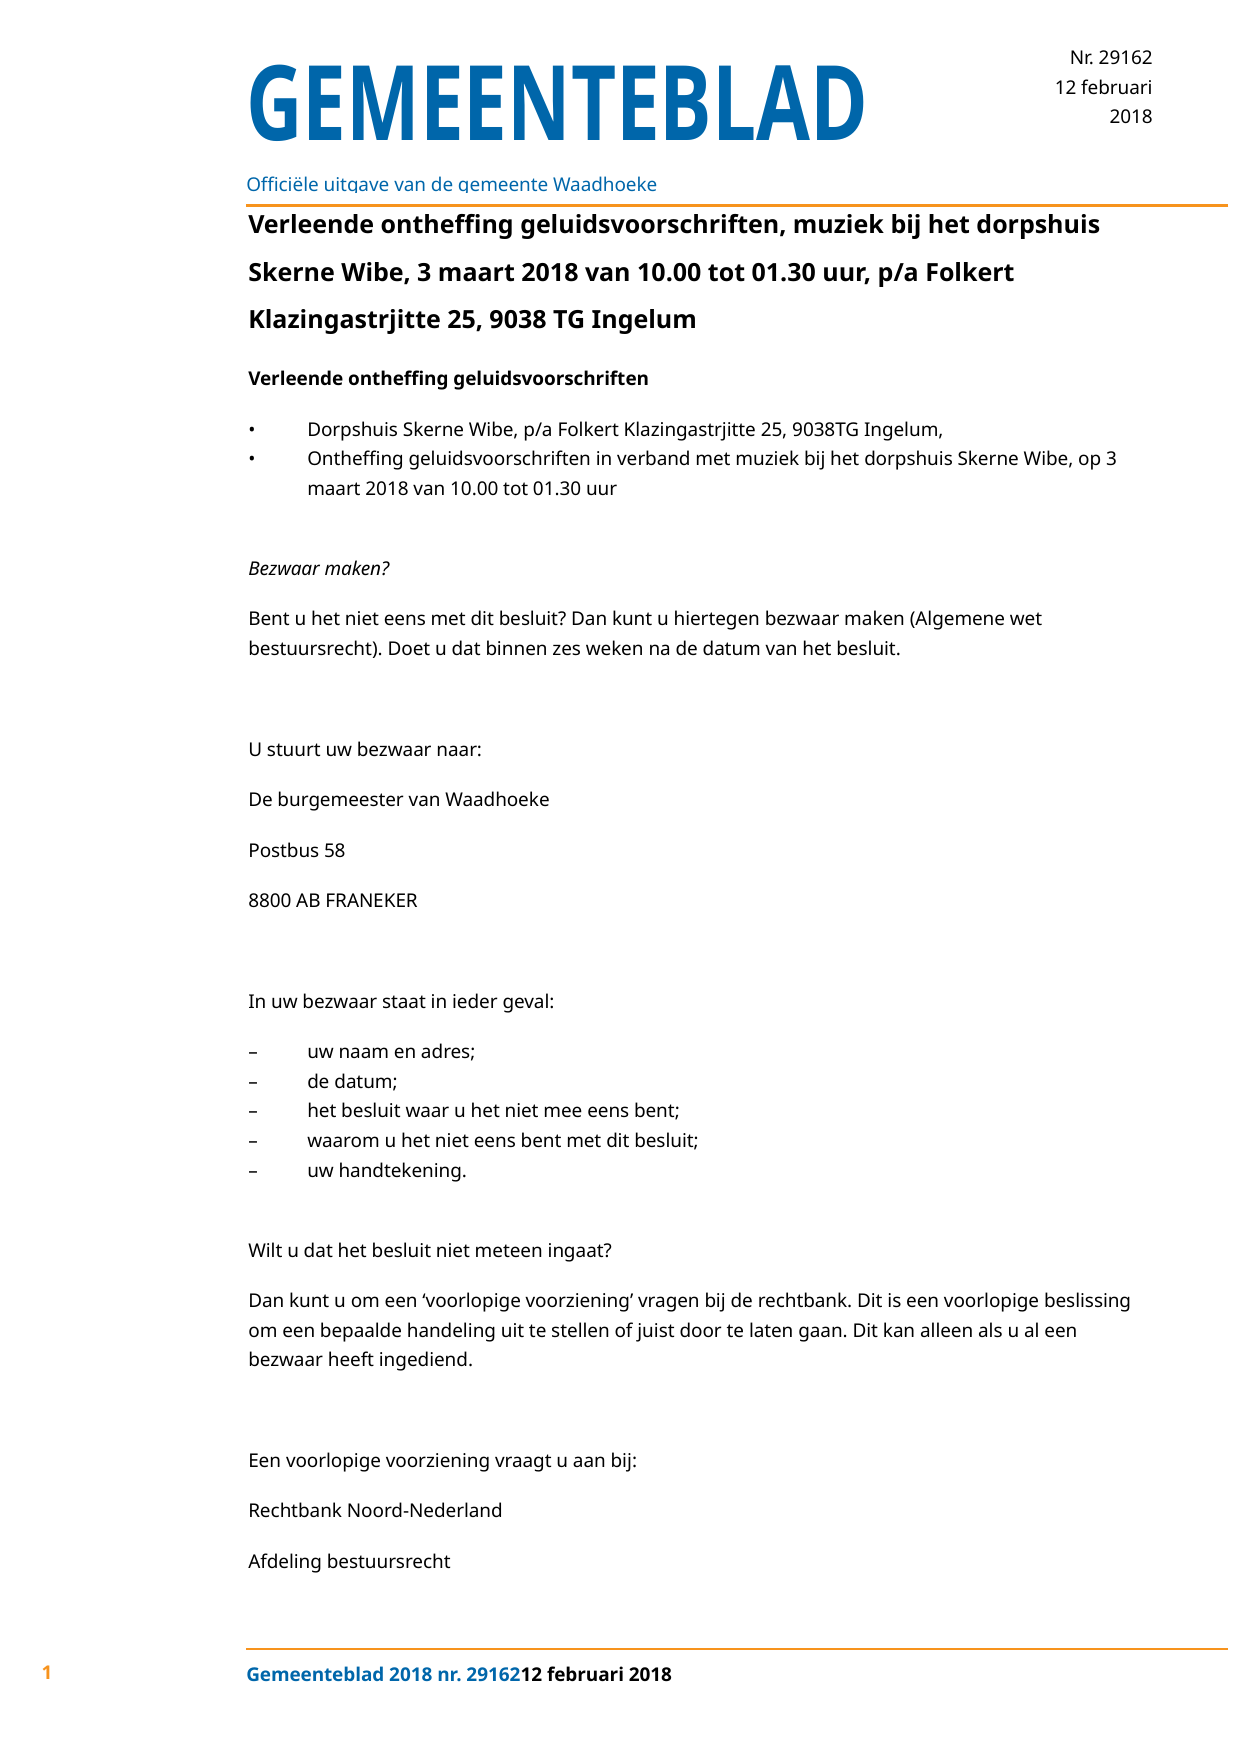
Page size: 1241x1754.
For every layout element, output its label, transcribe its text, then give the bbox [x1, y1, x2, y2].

text Dan kunt u om een ‘voorlopige voorziening’ vragen bij de rechtbank. Dit is een voorlopige beslissing om een bepaalde handeling uit te stellen of juist door te laten gaan. Dit kan alleen als u al een bezwaar heeft ingediend. [248, 1287, 1152, 1372]
text De burgemeester van Waadhoeke [248, 786, 1152, 812]
text Verleende ontheffing geluidsvoorschriften [248, 366, 1152, 391]
list Dorpshuis Skerne Wibe, p/a Folkert Klazingastrjitte 25, 9038TG Ingelum, [248, 416, 1152, 442]
text Bent u het niet eens met dit besluit? Dan kunt u hiertegen bezwaar maken (Algemene wet bestuursrecht). Doet u dat binnen zes weken na de datum van het besluit. [248, 606, 1152, 661]
text Afdeling bestuursrecht [248, 1548, 1152, 1574]
text Rechtbank Noord-Nederland [248, 1498, 1152, 1523]
list Ontheffing geluidsvoorschriften in verband met muziek bij het dorpshuis Skerne Wibe, op 3 maart 2018 van 10.00 tot 01.30 uur [248, 446, 1152, 501]
text U stuurt uw bezwaar naar: [248, 736, 1152, 762]
list uw naam en adres; [248, 1038, 1152, 1064]
list uw handtekening. [248, 1157, 1152, 1182]
list het besluit waar u het niet mee eens bent; [248, 1098, 1152, 1123]
text Verleende ontheffing geluidsvoorschriften, muziek bij het dorpshuis Skerne Wibe, 3 maart 2018 van 10.00 tot 01.30 uur, p/a Folkert Klazingastrjitte 25, 9038 TG Ingelum [248, 207, 1152, 336]
text In uw bezwaar staat in ieder geval: [248, 988, 1152, 1014]
text Bezwaar maken? [248, 555, 1152, 581]
list waarom u het niet eens bent met dit besluit; [248, 1127, 1152, 1153]
list de datum; [248, 1068, 1152, 1094]
text 8800 AB FRANEKER [248, 887, 1152, 913]
picture [41, 47, 231, 172]
text Een voorlopige voorziening vraagt u aan bij: [248, 1447, 1152, 1473]
text Wilt u dat het besluit niet meteen ingaat? [248, 1237, 1152, 1262]
text Postbus 58 [248, 837, 1152, 862]
